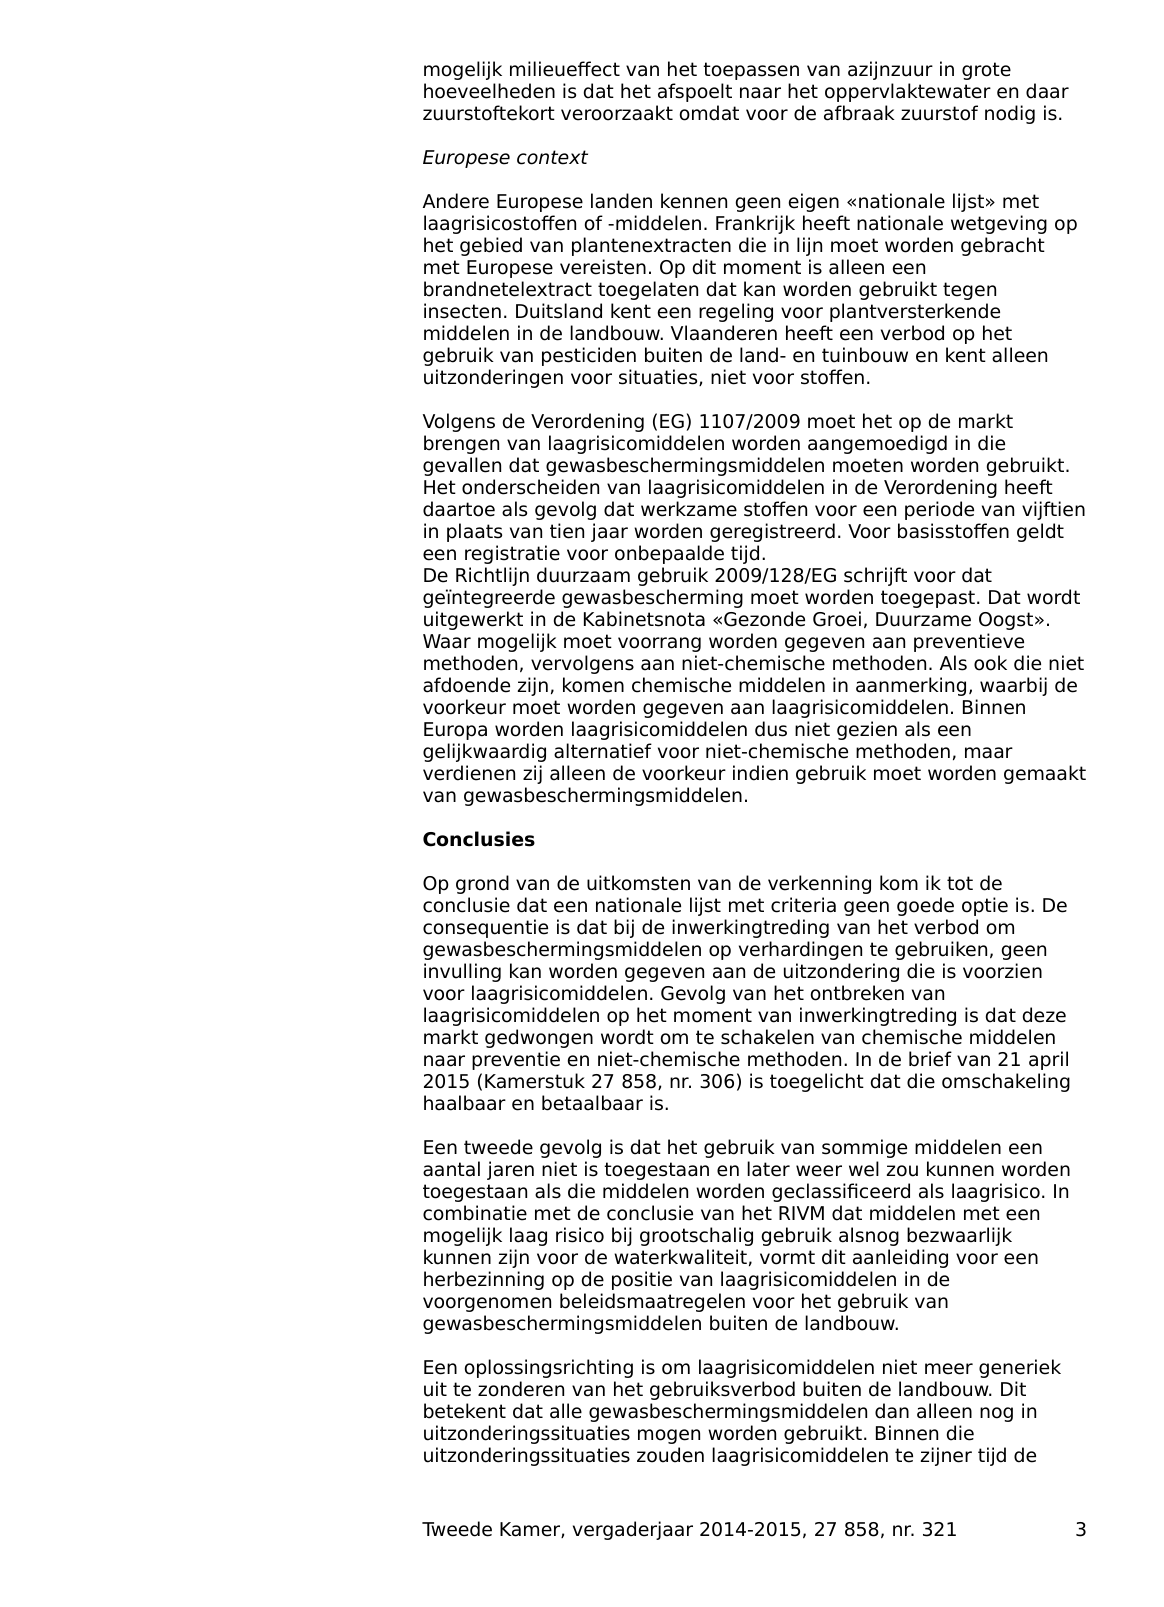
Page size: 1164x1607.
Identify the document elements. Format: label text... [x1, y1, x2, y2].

text Een tweede gevolg is dat het gebruik van sommige middelen een aantal jaren niet is toegestaan en later weer wel zou kunnen worden toegestaan als die middelen worden geclassificeerd als laagrisico. In combinatie met de conclusie van het RIVM dat middelen met een mogelijk laag risico bij grootschalig gebruik alsnog bezwaarlijk kunnen zijn voor de waterkwaliteit, vormt dit aanleiding voor een herbezinning op de positie van laagrisicomiddelen in de voorgenomen beleidsmaatregelen voor het gebruik van gewasbeschermingsmiddelen buiten de landbouw. [422, 1137, 1087, 1335]
text Een oplossingsrichting is om laagrisicomiddelen niet meer generiek uit te zonderen van het gebruiksverbod buiten de landbouw. Dit betekent dat alle gewasbeschermingsmiddelen dan alleen nog in uitzonderingssituaties mogen worden gebruikt. Binnen die uitzonderingssituaties zouden laagrisicomiddelen te zijner tijd de [422, 1357, 1087, 1467]
text Op grond van de uitkomsten van de verkenning kom ik tot de conclusie dat een nationale lijst met criteria geen goede optie is. De consequentie is dat bij de inwerkingtreding van het verbod om gewasbeschermingsmiddelen op verhardingen te gebruiken, geen invulling kan worden gegeven aan de uitzondering die is voorzien voor laagrisicomiddelen. Gevolg van het ontbreken van laagrisicomiddelen op het moment van inwerkingtreding is dat deze markt gedwongen wordt om te schakelen van chemische middelen naar preventie en niet-chemische methoden. In de brief van 21 april 2015 (Kamerstuk 27 858, nr. 306) is toegelicht dat die omschakeling haalbaar en betaalbaar is. [422, 873, 1087, 1115]
subtitle Europese context [422, 147, 1087, 169]
text Andere Europese landen kennen geen eigen «nationale lijst» met laagrisicostoffen of -middelen. Frankrijk heeft nationale wetgeving op het gebied van plantenextracten die in lijn moet worden gebracht met Europese vereisten. Op dit moment is alleen een brandnetelextract toegelaten dat kan worden gebruikt tegen insecten. Duitsland kent een regeling voor plantversterkende middelen in de landbouw. Vlaanderen heeft een verbod op het gebruik van pesticiden buiten de land- en tuinbouw en kent alleen uitzonderingen voor situaties, niet voor stoffen. [422, 191, 1087, 389]
text De Richtlijn duurzaam gebruik 2009/128/EG schrijft voor dat geïntegreerde gewasbescherming moet worden toegepast. Dat wordt uitgewerkt in de Kabinetsnota «Gezonde Groei, Duurzame Oogst». Waar mogelijk moet voorrang worden gegeven aan preventieve methoden, vervolgens aan niet-chemische methoden. Als ook die niet afdoende zijn, komen chemische middelen in aanmerking, waarbij de voorkeur moet worden gegeven aan laagrisicomiddelen. Binnen Europa worden laagrisicomiddelen dus niet gezien als een gelijkwaardig alternatief voor niet-chemische methoden, maar verdienen zij alleen de voorkeur indien gebruik moet worden gemaakt van gewasbeschermingsmiddelen. [422, 565, 1087, 807]
subtitle Conclusies [422, 829, 1087, 851]
text mogelijk milieueffect van het toepassen van azijnzuur in grote hoeveelheden is dat het afspoelt naar het oppervlaktewater en daar zuurstoftekort veroorzaakt omdat voor de afbraak zuurstof nodig is. [422, 59, 1087, 125]
text Volgens de Verordening (EG) 1107/2009 moet het op de markt brengen van laagrisicomiddelen worden aangemoedigd in die gevallen dat gewasbeschermingsmiddelen moeten worden gebruikt. Het onderscheiden van laagrisicomiddelen in de Verordening heeft daartoe als gevolg dat werkzame stoffen voor een periode van vijftien in plaats van tien jaar worden geregistreerd. Voor basisstoffen geldt een registratie voor onbepaalde tijd. [422, 411, 1087, 565]
